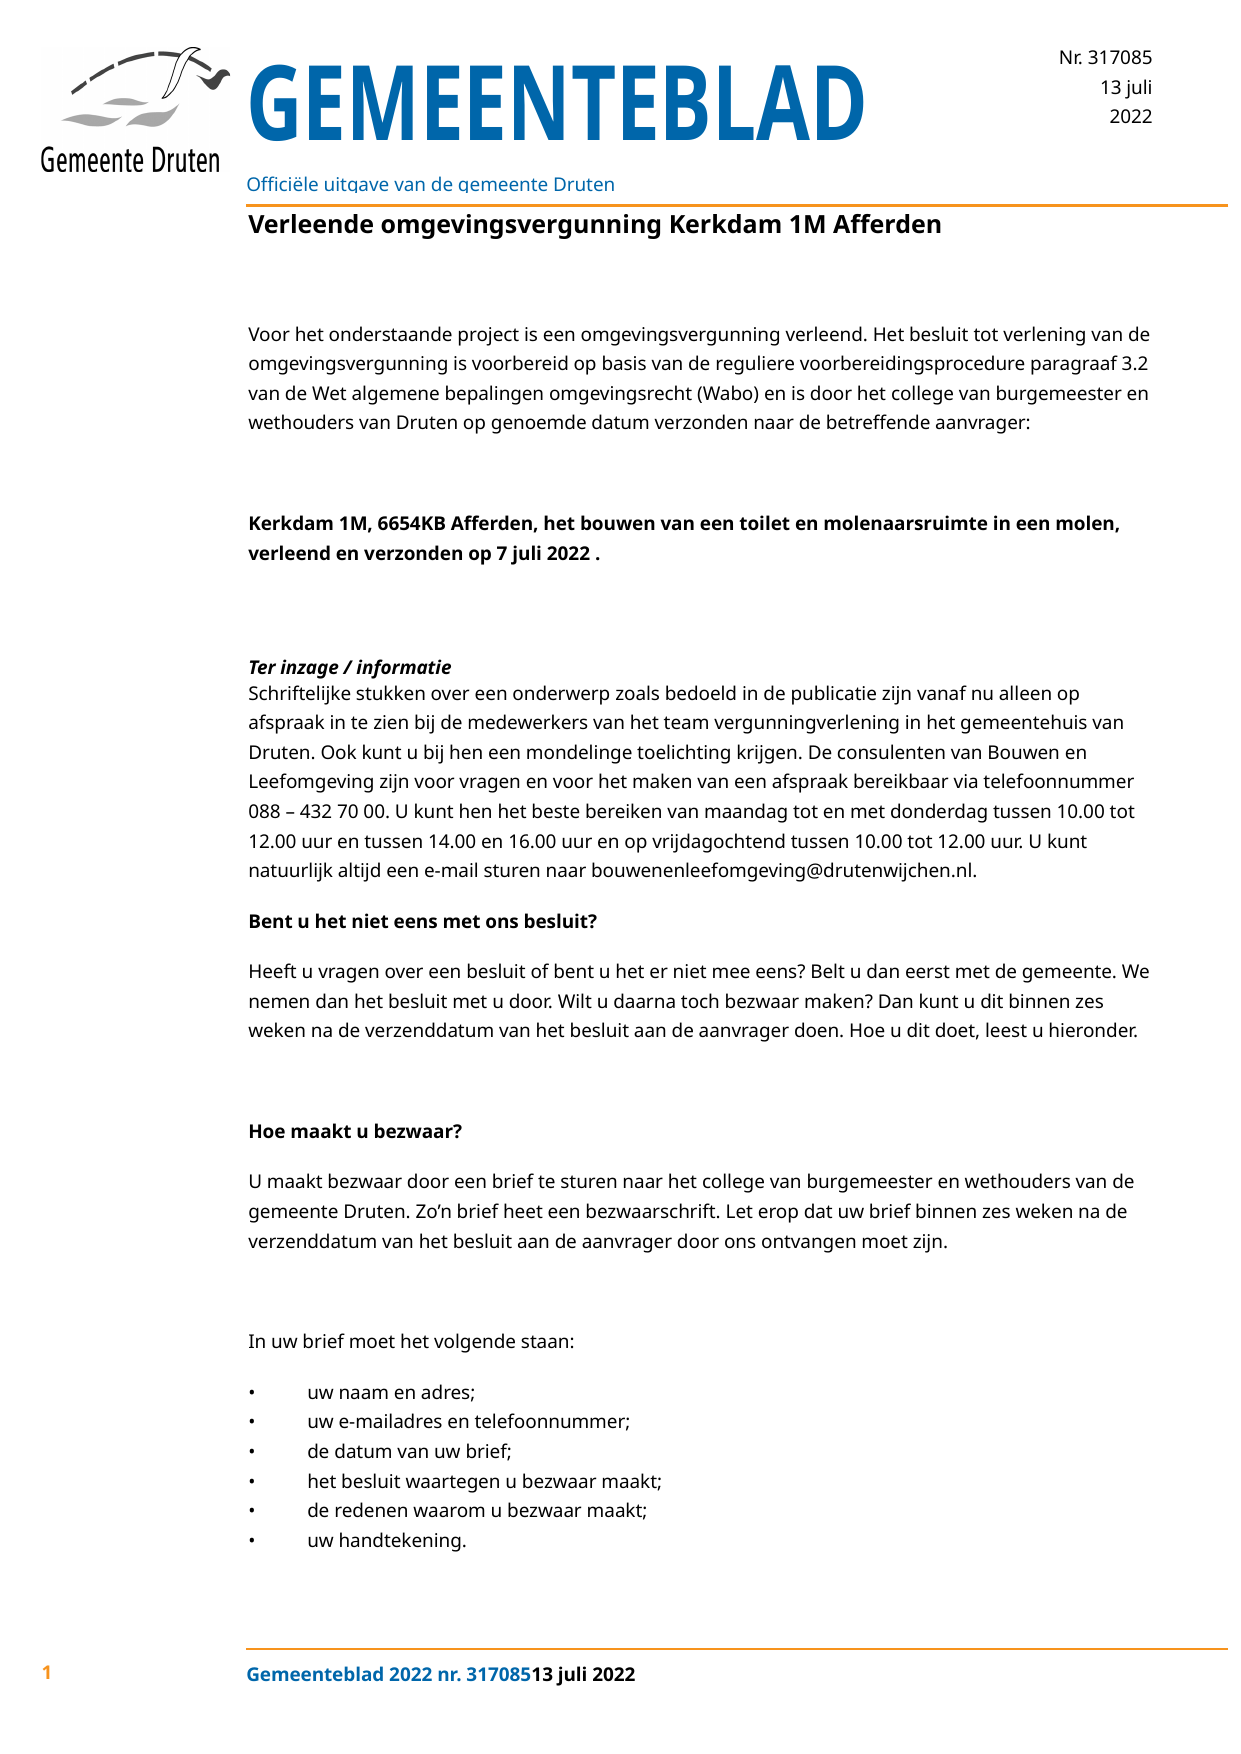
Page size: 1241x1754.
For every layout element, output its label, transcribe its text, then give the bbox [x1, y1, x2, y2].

text In uw brief moet het volgende staan: [248, 1329, 1152, 1354]
list uw handtekening. [248, 1527, 1152, 1553]
list de datum van uw brief; [248, 1438, 1152, 1464]
list het besluit waartegen u bezwaar maakt; [248, 1468, 1152, 1494]
list uw naam en adres; [248, 1379, 1152, 1405]
text Schriftelijke stukken over een onderwerp zoals bedoeld in de publicatie zijn vanaf nu alleen op afspraak in te zien bij de medewerkers van het team vergunningverlening in het gemeentehuis van Druten. Ook kunt u bij hen een mondelinge toelichting krijgen. De consulenten van Bouwen en Leefomgeving zijn voor vragen en voor het maken van een afspraak bereikbaar via telefoonnummer 088 – 432 70 00. U kunt hen het beste bereiken van maandag tot en met donderdag tussen 10.00 tot 12.00 uur en tussen 14.00 en 16.00 uur en op vrijdagochtend tussen 10.00 tot 12.00 uur. U kunt natuurlijk altijd een e-mail sturen naar bouwenenleefomgeving@drutenwijchen.nl. [248, 680, 1152, 883]
text Voor het onderstaande project is een omgevingsvergunning verleend. Het besluit tot verlening van de omgevingsvergunning is voorbereid op basis van de reguliere voorbereidingsprocedure paragraaf 3.2 van de Wet algemene bepalingen omgevingsrecht (Wabo) en is door het college van burgemeester en wethouders van Druten op genoemde datum verzonden naar de betreffende aanvrager: [248, 321, 1152, 435]
text Bent u het niet eens met ons besluit? [248, 908, 1152, 934]
picture [41, 47, 231, 172]
list uw e-mailadres en telefoonnummer; [248, 1409, 1152, 1434]
text Verleende omgevingsvergunning Kerkdam 1M Afferden [248, 207, 1152, 241]
text Heeft u vragen over een besluit of bent u het er niet mee eens? Belt u dan eerst met de gemeente. We nemen dan het besluit met u door. Wilt u daarna toch bezwaar maken? Dan kunt u dit binnen zes weken na de verzenddatum van het besluit aan de aanvrager doen. Hoe u dit doet, leest u hieronder. [248, 958, 1152, 1043]
text Kerkdam 1M, 6654KB Afferden, het bouwen van een toilet en molenaarsruimte in een molen, verleend en verzonden op 7 juli 2022 . [248, 510, 1152, 566]
text Ter inzage / informatie [248, 654, 1152, 680]
text Hoe maakt u bezwaar? [248, 1118, 1152, 1144]
text U maakt bezwaar door een brief te sturen naar het college van burgemeester en wethouders van de gemeente Druten. Zo’n brief heet een bezwaarschrift. Let erop dat uw brief binnen zes weken na de verzenddatum van het besluit aan de aanvrager door ons ontvangen moet zijn. [248, 1169, 1152, 1254]
list de redenen waarom u bezwaar maakt; [248, 1497, 1152, 1523]
